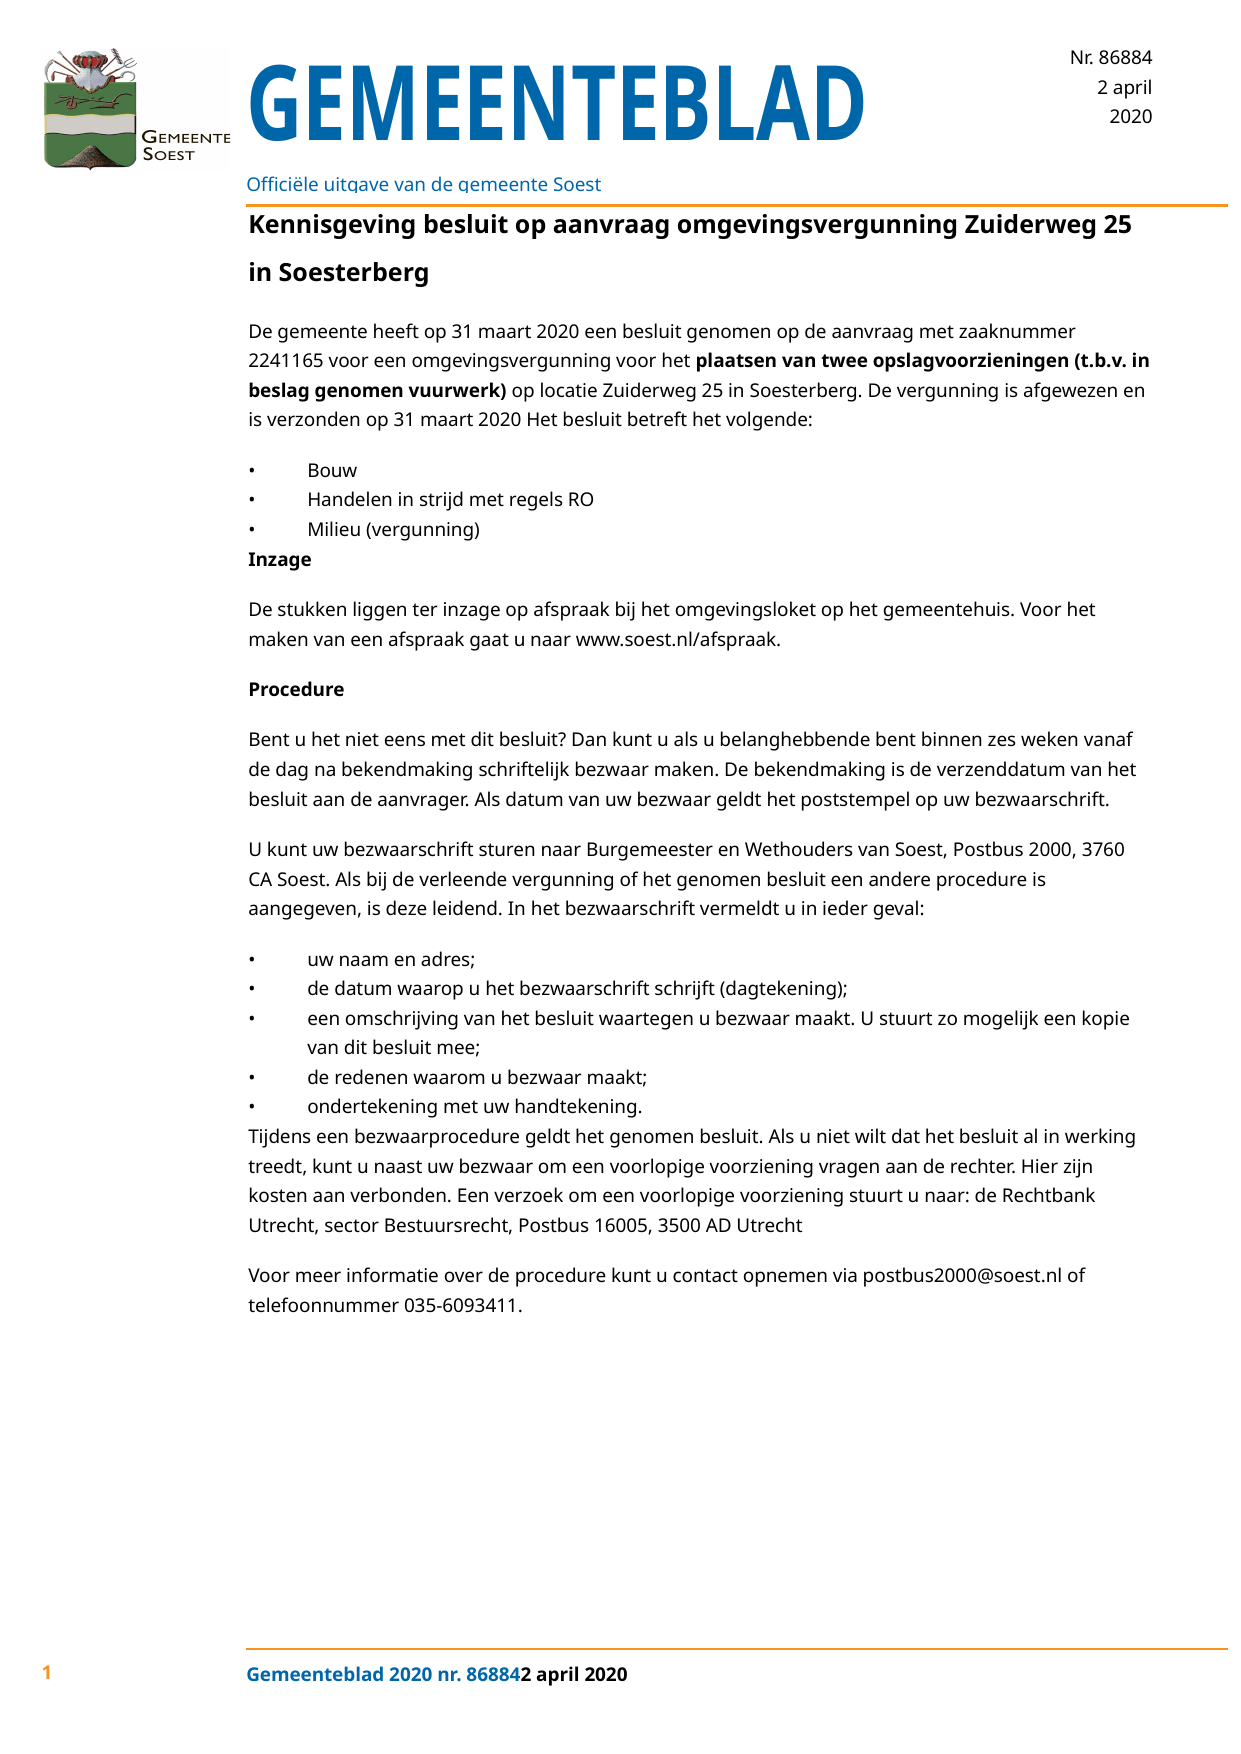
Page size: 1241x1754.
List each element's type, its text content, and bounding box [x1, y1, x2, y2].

picture [41, 47, 231, 172]
list Handelen in strijd met regels RO [248, 487, 1152, 512]
text De stukken liggen ter inzage op afspraak bij het omgevingsloket op het gemeentehuis. Voor het maken van een afspraak gaat u naar www.soest.nl/afspraak. [248, 596, 1152, 652]
text Inzage [248, 546, 1152, 572]
list de redenen waarom u bezwaar maakt; [248, 1064, 1152, 1090]
text U kunt uw bezwaarschrift sturen naar Burgemeester en Wethouders van Soest, Postbus 2000, 3760 CA Soest. Als bij de verleende vergunning of het genomen besluit een andere procedure is aangegeven, is deze leidend. In het bezwaarschrift vermeldt u in ieder geval: [248, 836, 1152, 921]
text Voor meer informatie over de procedure kunt u contact opnemen via postbus2000@soest.nl of telefoonnummer 035-6093411. [248, 1262, 1152, 1318]
text De gemeente heeft op 31 maart 2020 een besluit genomen op de aanvraag met zaaknummer 2241165 voor een omgevingsvergunning voor het plaatsen van twee opslagvoorzieningen (t.b.v. in beslag genomen vuurwerk) op locatie Zuiderweg 25 in Soesterberg. De vergunning is afgewezen en is verzonden op 31 maart 2020 Het besluit betreft het volgende: [248, 318, 1152, 432]
list ondertekening met uw handtekening. [248, 1094, 1152, 1119]
list uw naam en adres; [248, 946, 1152, 972]
text Kennisgeving besluit op aanvraag omgevingsvergunning Zuiderweg 25 in Soesterberg [248, 207, 1152, 288]
list de datum waarop u het bezwaarschrift schrijft (dagtekening); [248, 975, 1152, 1001]
text Tijdens een bezwaarprocedure geldt het genomen besluit. Als u niet wilt dat het besluit al in werking treedt, kunt u naast uw bezwaar om een voorlopige voorziening vragen aan de rechter. Hier zijn kosten aan verbonden. Een verzoek om een voorlopige voorziening stuurt u naar: de Rechtbank Utrecht, sector Bestuursrecht, Postbus 16005, 3500 AD Utrecht [248, 1123, 1152, 1238]
list Milieu (vergunning) [248, 516, 1152, 542]
list een omschrijving van het besluit waartegen u bezwaar maakt. U stuurt zo mogelijk een kopie van dit besluit mee; [248, 1005, 1152, 1060]
text Bent u het niet eens met dit besluit? Dan kunt u als u belanghebbende bent binnen zes weken vanaf de dag na bekendmaking schriftelijk bezwaar maken. De bekendmaking is de verzenddatum van het besluit aan de aanvrager. Als datum van uw bezwaar geldt het poststempel op uw bezwaarschrift. [248, 727, 1152, 812]
list Bouw [248, 457, 1152, 483]
text Procedure [248, 676, 1152, 702]
